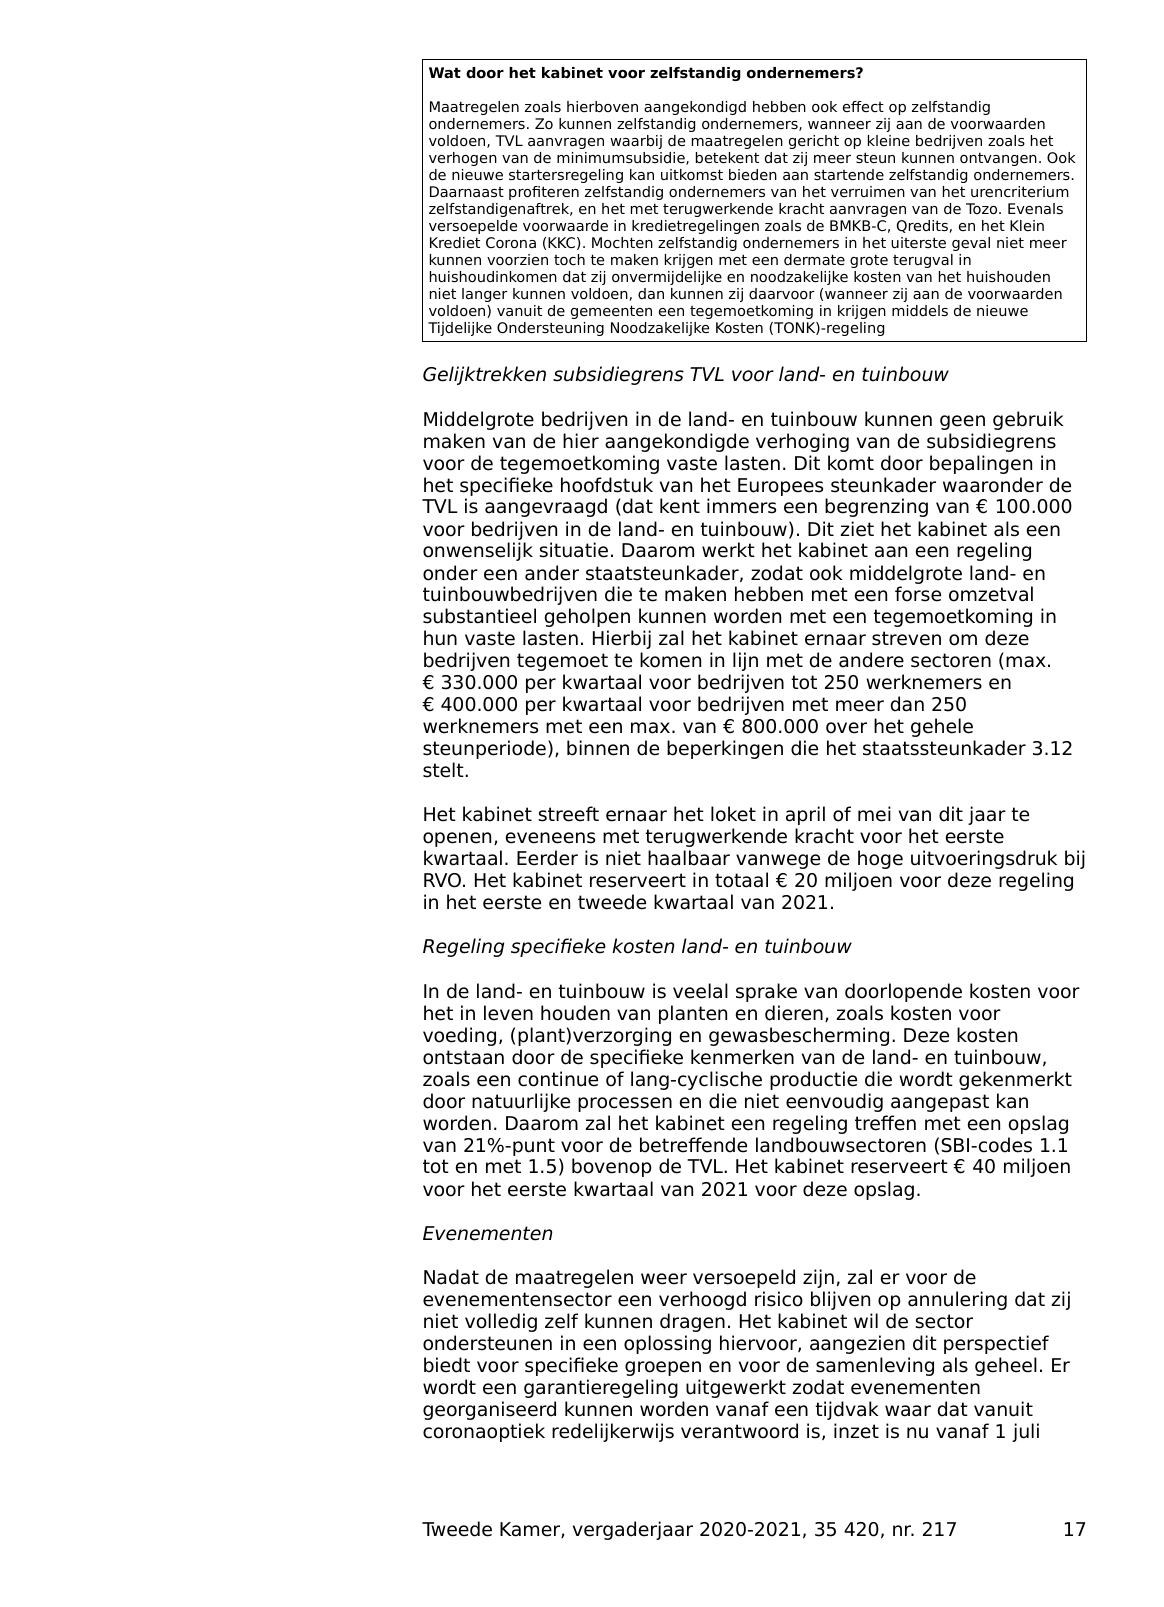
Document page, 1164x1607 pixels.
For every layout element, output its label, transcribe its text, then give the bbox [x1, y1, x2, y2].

table_cell Maatregelen zoals hierboven aangekondigd hebben ook effect op zelfstandig ondernemers. Zo kunnen zelfstandig ondernemers, wanneer zij aan de voorwaarden voldoen, TVL aanvragen waarbij de maatregelen gericht op kleine bedrijven zoals het verhogen van de minimumsubsidie, betekent dat zij meer steun kunnen ontvangen. Ook de nieuwe startersregeling kan uitkomst bieden aan startende zelfstandig ondernemers. Daarnaast profiteren zelfstandig ondernemers van het verruimen van het urencriterium zelfstandigenaftrek, en het met terugwerkende kracht aanvragen van de Tozo. Evenals versoepelde voorwaarde in kredietregelingen zoals de BMKB-C, Qredits, en het Klein Krediet Corona (KKC). Mochten zelfstandig ondernemers in het uiterste geval niet meer kunnen voorzien toch te maken krijgen met een dermate grote terugval in huishoudinkomen dat zij onvermijdelijke en noodzakelijke kosten van het huishouden niet langer kunnen voldoen, dan kunnen zij daarvoor (wanneer zij aan de voorwaarden voldoen) vanuit de gemeenten een tegemoetkoming in krijgen middels de nieuwe Tijdelijke Ondersteuning Noodzakelijke Kosten (TONK)-regeling [423, 99, 1086, 341]
text In de land- en tuinbouw is veelal sprake van doorlopende kosten voor het in leven houden van planten en dieren, zoals kosten voor voeding, (plant)verzorging en gewasbescherming. Deze kosten ontstaan door de specifieke kenmerken van de land- en tuinbouw, zoals een continue of lang-cyclische productie die wordt gekenmerkt door natuurlijke processen en die niet eenvoudig aangepast kan worden. Daarom zal het kabinet een regeling treffen met een opslag van 21%-punt voor de betreffende landbouwsectoren (SBI-codes 1.1 tot en met 1.5) bovenop de TVL. Het kabinet reserveert € 40 miljoen voor het eerste kwartaal van 2021 voor deze opslag. [422, 981, 1087, 1200]
table_header Wat door het kabinet voor zelfstandig ondernemers? [423, 60, 1086, 82]
subtitle Gelijktrekken subsidiegrens TVL voor land- en tuinbouw [422, 364, 1087, 386]
table_cell [423, 82, 1086, 99]
text Het kabinet streeft ernaar het loket in april of mei van dit jaar te openen, eveneens met terugwerkende kracht voor het eerste kwartaal. Eerder is niet haalbaar vanwege de hoge uitvoeringsdruk bij RVO. Het kabinet reserveert in totaal € 20 miljoen voor deze regeling in het eerste en tweede kwartaal van 2021. [422, 804, 1087, 914]
text Nadat de maatregelen weer versoepeld zijn, zal er voor de evenementensector een verhoogd risico blijven op annulering dat zij niet volledig zelf kunnen dragen. Het kabinet wil de sector ondersteunen in een oplossing hiervoor, aangezien dit perspectief biedt voor specifieke groepen en voor de samenleving als geheel. Er wordt een garantieregeling uitgewerkt zodat evenementen georganiseerd kunnen worden vanaf een tijdvak waar dat vanuit coronaoptiek redelijkerwijs verantwoord is, inzet is nu vanaf 1 juli [422, 1267, 1087, 1443]
subtitle Evenementen [422, 1223, 1087, 1244]
text Middelgrote bedrijven in de land- en tuinbouw kunnen geen gebruik maken van de hier aangekondigde verhoging van de subsidiegrens voor de tegemoetkoming vaste lasten. Dit komt door bepalingen in het specifieke hoofdstuk van het Europees steunkader waaronder de TVL is aangevraagd (dat kent immers een begrenzing van € 100.000 voor bedrijven in de land- en tuinbouw). Dit ziet het kabinet als een onwenselijk situatie. Daarom werkt het kabinet aan een regeling onder een ander staatsteunkader, zodat ook middelgrote land- en tuinbouwbedrijven die te maken hebben met een forse omzetval substantieel geholpen kunnen worden met een tegemoetkoming in hun vaste lasten. Hierbij zal het kabinet ernaar streven om deze bedrijven tegemoet te komen in lijn met de andere sectoren (max. € 330.000 per kwartaal voor bedrijven tot 250 werknemers en € 400.000 per kwartaal voor bedrijven met meer dan 250 werknemers met een max. van € 800.000 over het gehele steunperiode), binnen de beperkingen die het staatssteunkader 3.12 stelt. [422, 408, 1087, 782]
subtitle Regeling specifieke kosten land- en tuinbouw [422, 936, 1087, 958]
